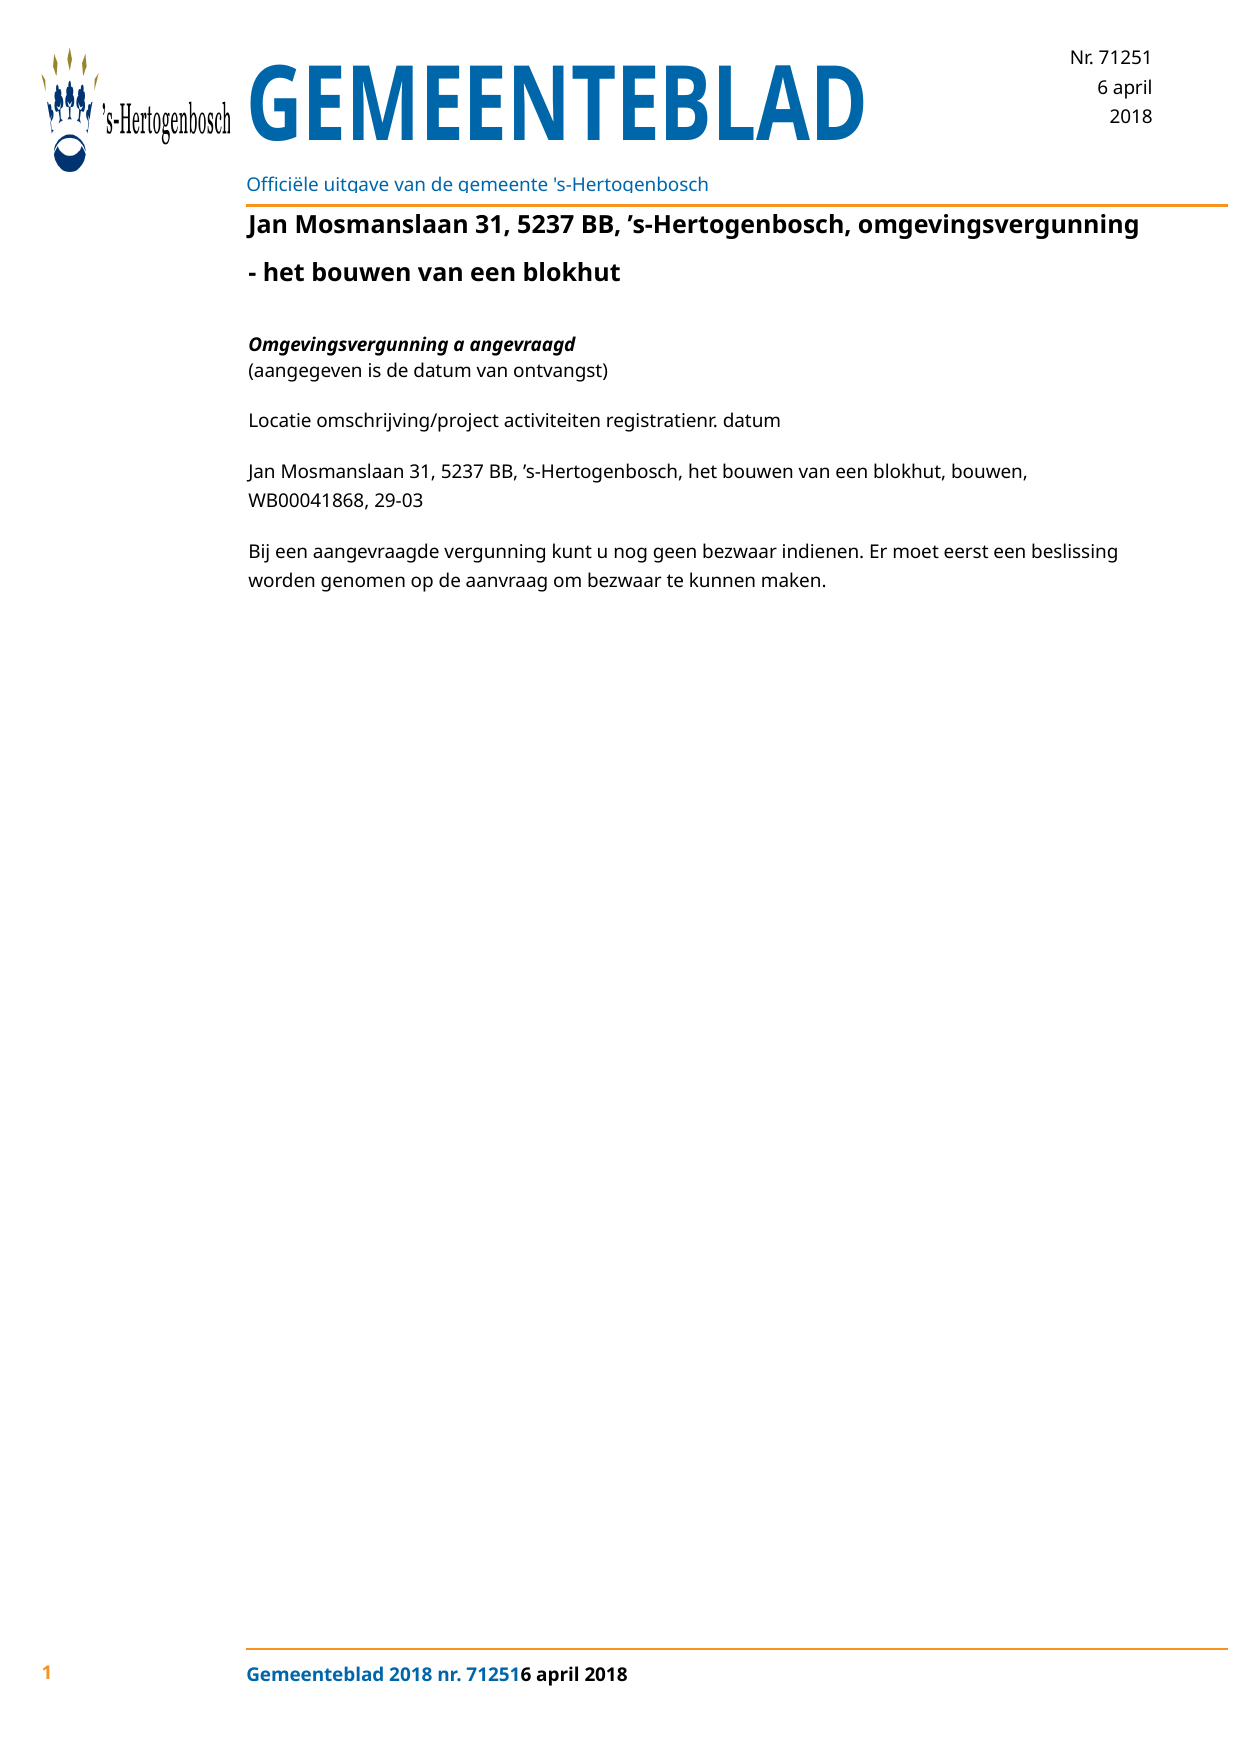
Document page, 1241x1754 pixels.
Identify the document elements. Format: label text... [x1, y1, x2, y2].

text Jan Mosmanslaan 31, 5237 BB, ’s-Hertogenbosch, het bouwen van een blokhut, bouwen, WB00041868, 29-03 [248, 458, 1152, 513]
text Omgevingsvergunning a angevraagd [248, 331, 1152, 357]
text (aangegeven is de datum van ontvangst) [248, 357, 1152, 383]
text Locatie omschrijving/project activiteiten registratienr. datum [248, 408, 1152, 433]
picture [41, 47, 231, 172]
text Jan Mosmanslaan 31, 5237 BB, ’s-Hertogenbosch, omgevingsvergunning - het bouwen van een blokhut [248, 207, 1152, 288]
text Bij een aangevraagde vergunning kunt u nog geen bezwaar indienen. Er moet eerst een beslissing worden genomen op de aanvraag om bezwaar te kunnen maken. [248, 538, 1152, 593]
